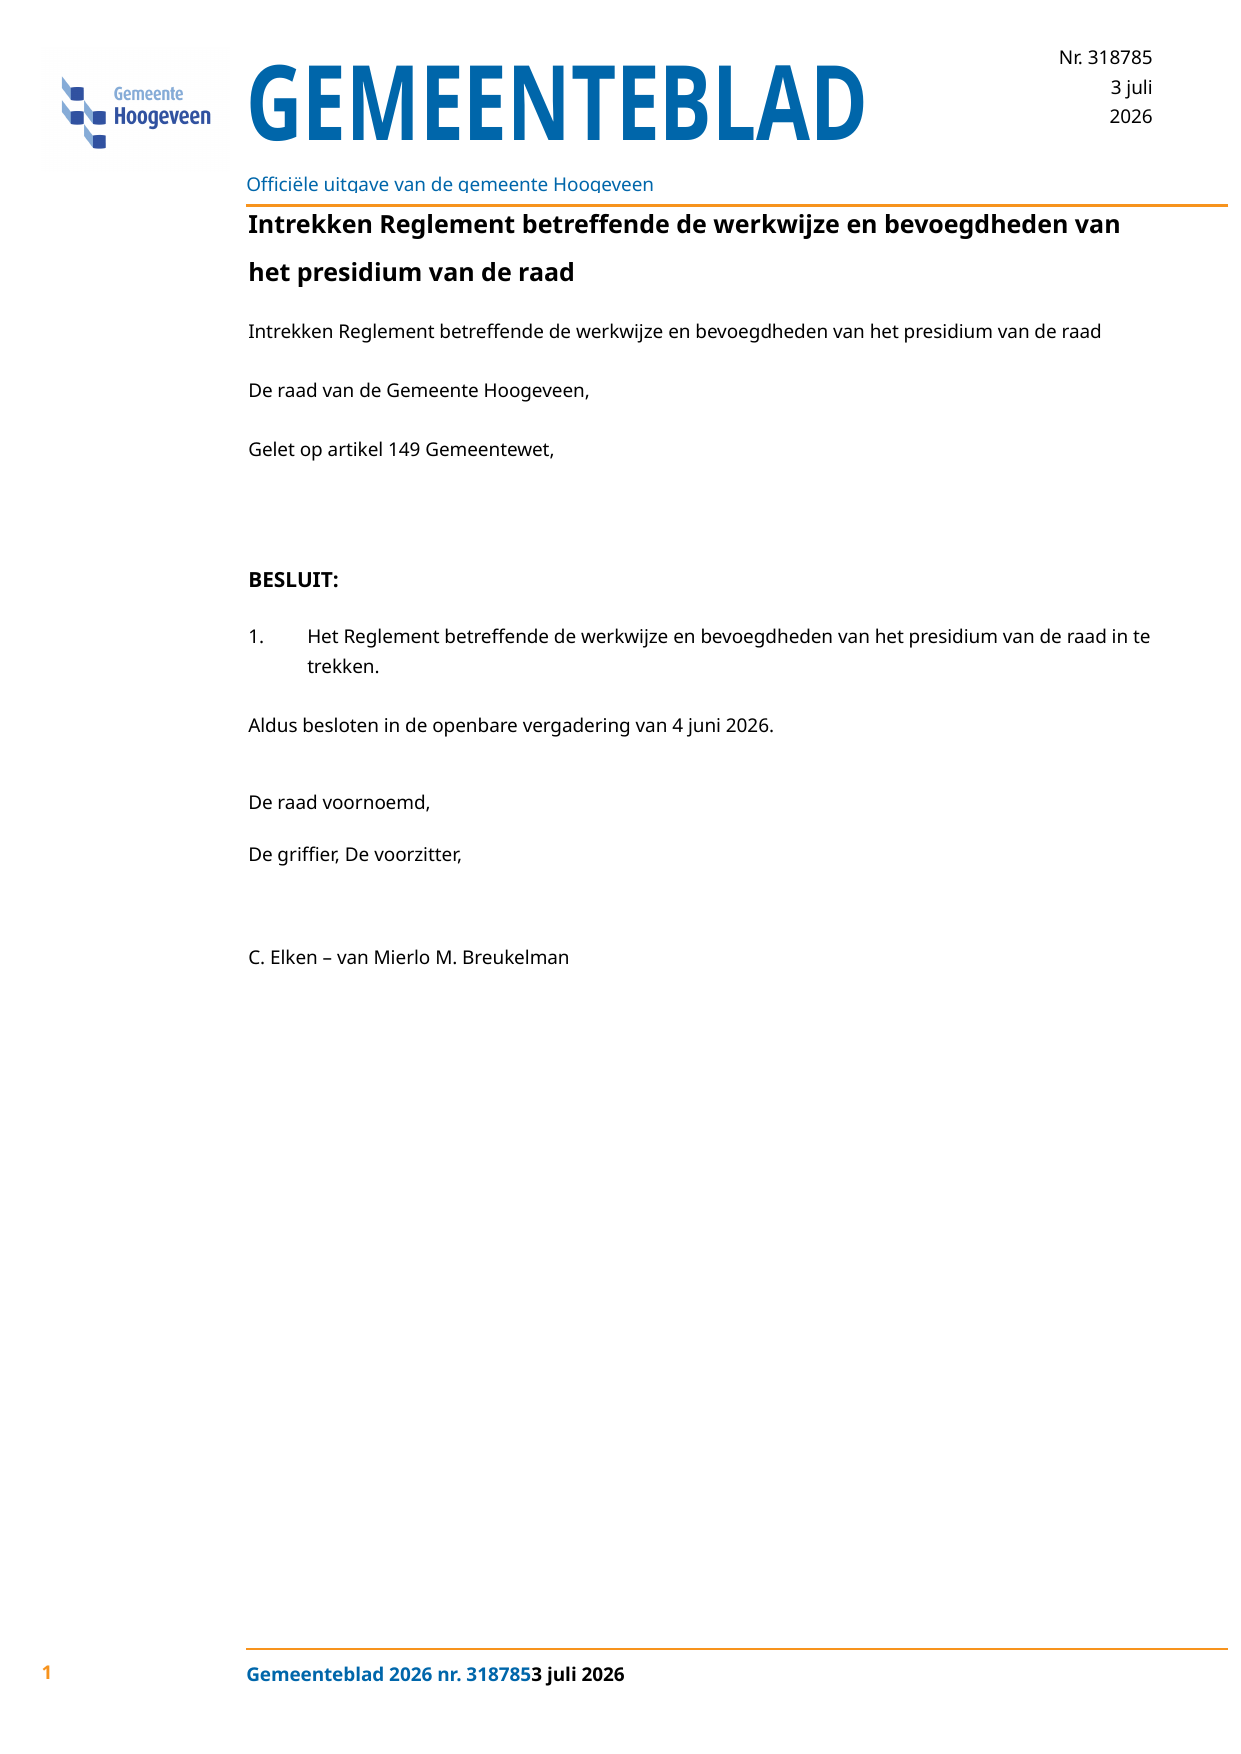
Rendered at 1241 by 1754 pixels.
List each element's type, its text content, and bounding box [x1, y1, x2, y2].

text Intrekken Reglement betreffende de werkwijze en bevoegdheden van het presidium van de raad [248, 207, 1152, 288]
text De raad van de Gemeente Hoogeveen, [248, 377, 1152, 403]
text Intrekken Reglement betreffende de werkwijze en bevoegdheden van het presidium van de raad [248, 318, 1152, 344]
text C. Elken – van Mierlo M. Breukelman [248, 944, 1152, 969]
text De raad voornoemd, [248, 789, 1152, 815]
text BESLUIT: [248, 566, 1152, 594]
picture [41, 47, 231, 172]
list Het Reglement betreffende de werkwijze en bevoegdheden van het presidium van de raad in te trekken. [248, 623, 1152, 679]
text De griffier, De voorzitter, [248, 841, 1152, 867]
text Aldus besloten in de openbare vergadering van 4 juni 2026. [248, 712, 1152, 738]
text Gelet op artikel 149 Gemeentewet, [248, 436, 1152, 462]
